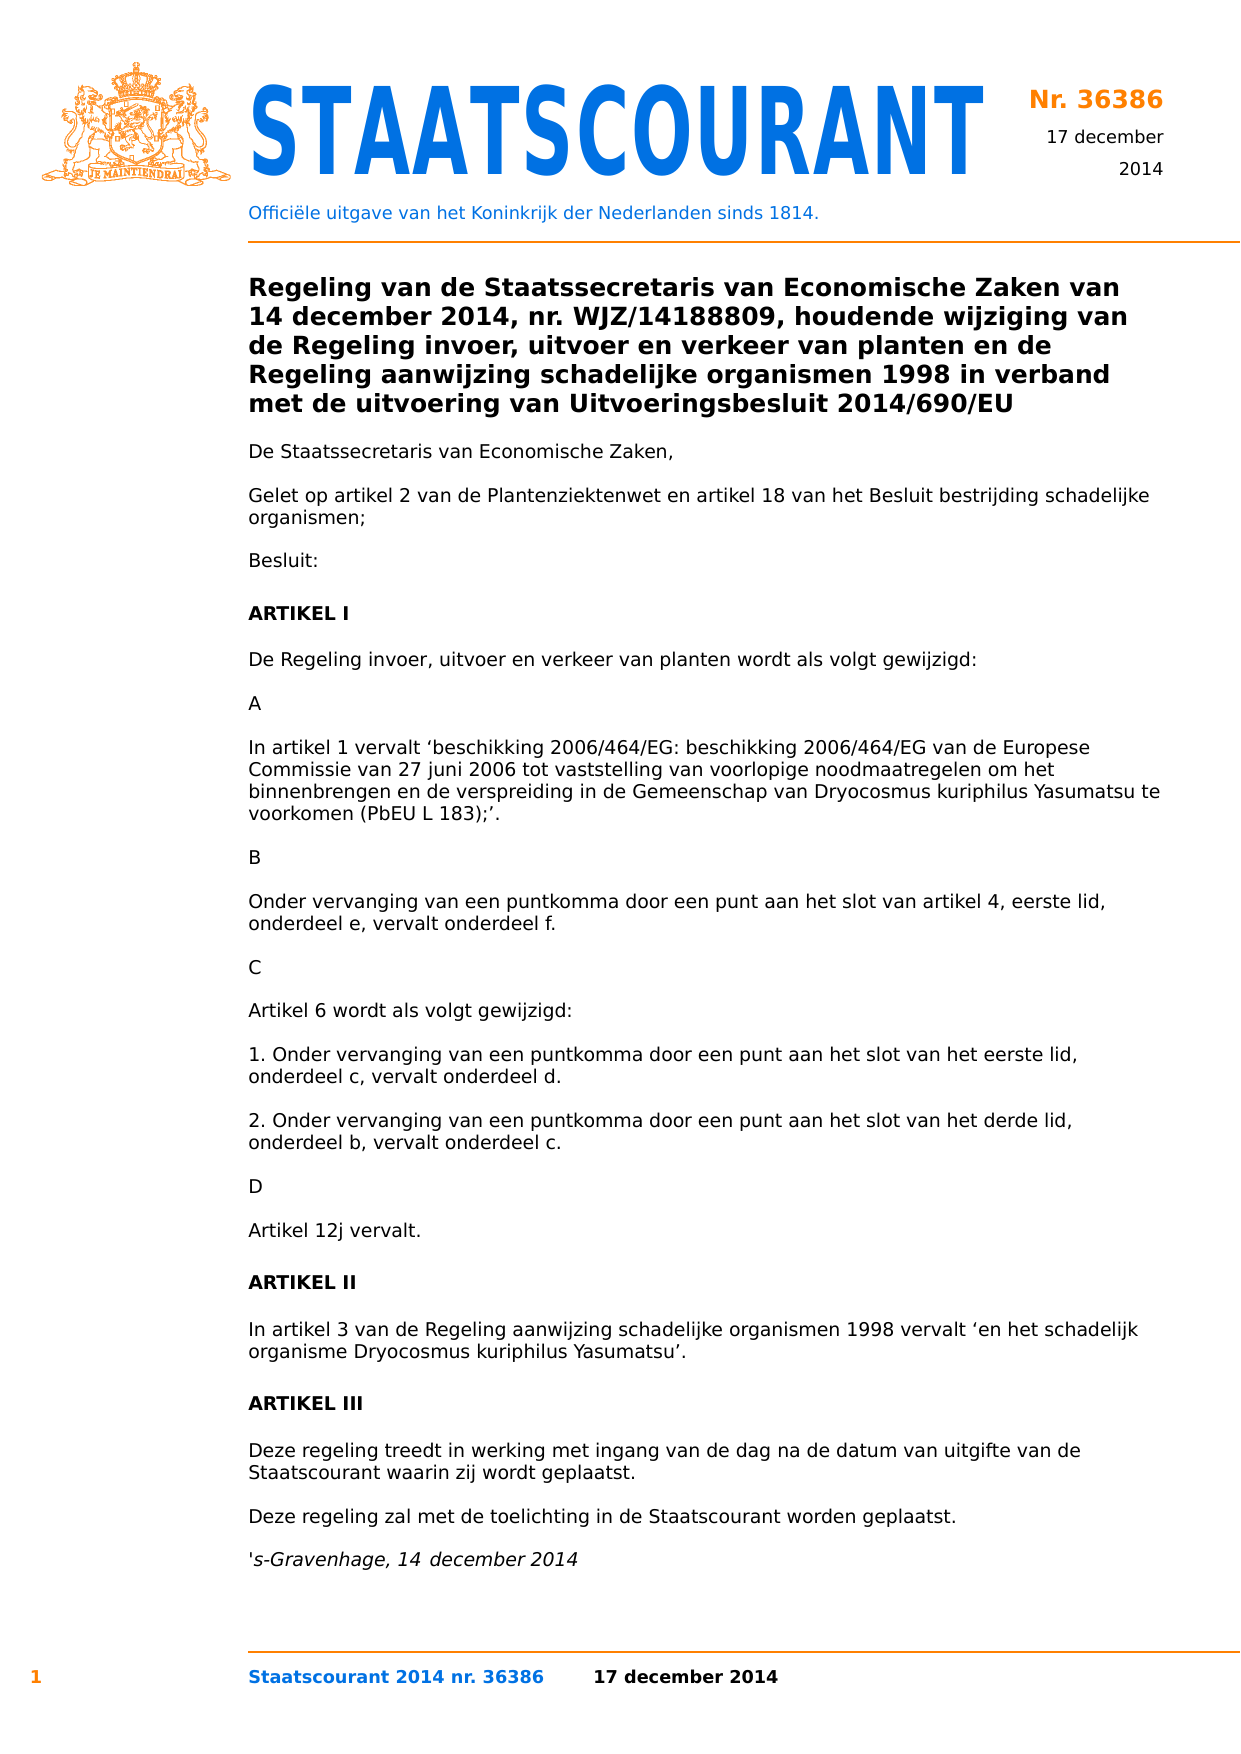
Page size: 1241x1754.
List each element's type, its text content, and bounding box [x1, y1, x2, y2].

subtitle ARTIKEL III [248, 1393, 1163, 1415]
text 2. Onder vervanging van een puntkomma door een punt aan het slot van het derde lid, onderdeel b, vervalt onderdeel c. [248, 1110, 1163, 1154]
subtitle Regeling van de Staatssecretaris van Economische Zaken van 14 december 2014, nr. WJZ/14188809, houdende wijziging van de Regeling invoer, uitvoer en verkeer van planten en de Regeling aanwijzing schadelijke organismen 1998 in verband met de uitvoering van Uitvoeringsbesluit 2014/690/EU [248, 273, 1163, 419]
picture [41, 62, 231, 186]
text In artikel 1 vervalt ‘beschikking 2006/464/EG: beschikking 2006/464/EG van de Europese Commissie van 27 juni 2006 tot vaststelling van voorlopige noodmaatregelen om het binnenbrengen en de verspreiding in de Gemeenschap van Dryocosmus kuriphilus Yasumatsu te voorkomen (PbEU L 183);’. [248, 737, 1163, 825]
subtitle ARTIKEL II [248, 1272, 1163, 1294]
text De Regeling invoer, uitvoer en verkeer van planten wordt als volgt gewijzigd: [248, 649, 1163, 671]
text C [248, 957, 1163, 978]
text De Staatssecretaris van Economische Zaken, [248, 441, 1163, 463]
table_cell 2014 [998, 153, 1240, 203]
text A [248, 693, 1163, 715]
subtitle ARTIKEL I [248, 602, 1163, 624]
table_cell Officiële uitgave van het Koninkrijk der Nederlanden sinds 1814. [248, 203, 1240, 241]
table_header Nr. 36386 [998, 62, 1240, 121]
text 1. Onder vervanging van een puntkomma door een punt aan het slot van het eerste lid, onderdeel c, vervalt onderdeel d. [248, 1044, 1163, 1088]
table_header STAATSCOURANT [248, 62, 998, 203]
text In artikel 3 van de Regeling aanwijzing schadelijke organismen 1998 vervalt ‘en het schadelijk organisme Dryocosmus kuriphilus Yasumatsu’. [248, 1319, 1163, 1363]
text 's-Gravenhage, 14 december 2014 [248, 1549, 1163, 1571]
text Artikel 6 wordt als volgt gewijzigd: [248, 1000, 1163, 1022]
table_cell 17 december [998, 121, 1240, 153]
text B [248, 847, 1163, 869]
text Artikel 12j vervalt. [248, 1220, 1163, 1242]
text Onder vervanging van een puntkomma door een punt aan het slot van artikel 4, eerste lid, onderdeel e, vervalt onderdeel f. [248, 891, 1163, 935]
text Deze regeling zal met de toelichting in de Staatscourant worden geplaatst. [248, 1506, 1163, 1527]
text D [248, 1176, 1163, 1198]
text Gelet op artikel 2 van de Plantenziektenwet en artikel 18 van het Besluit bestrijding schadelijke organismen; [248, 484, 1163, 528]
table_header [25, 62, 248, 241]
text Deze regeling treedt in werking met ingang van de dag na de datum van uitgifte van de Staatscourant waarin zij wordt geplaatst. [248, 1440, 1163, 1484]
text Besluit: [248, 550, 1163, 572]
